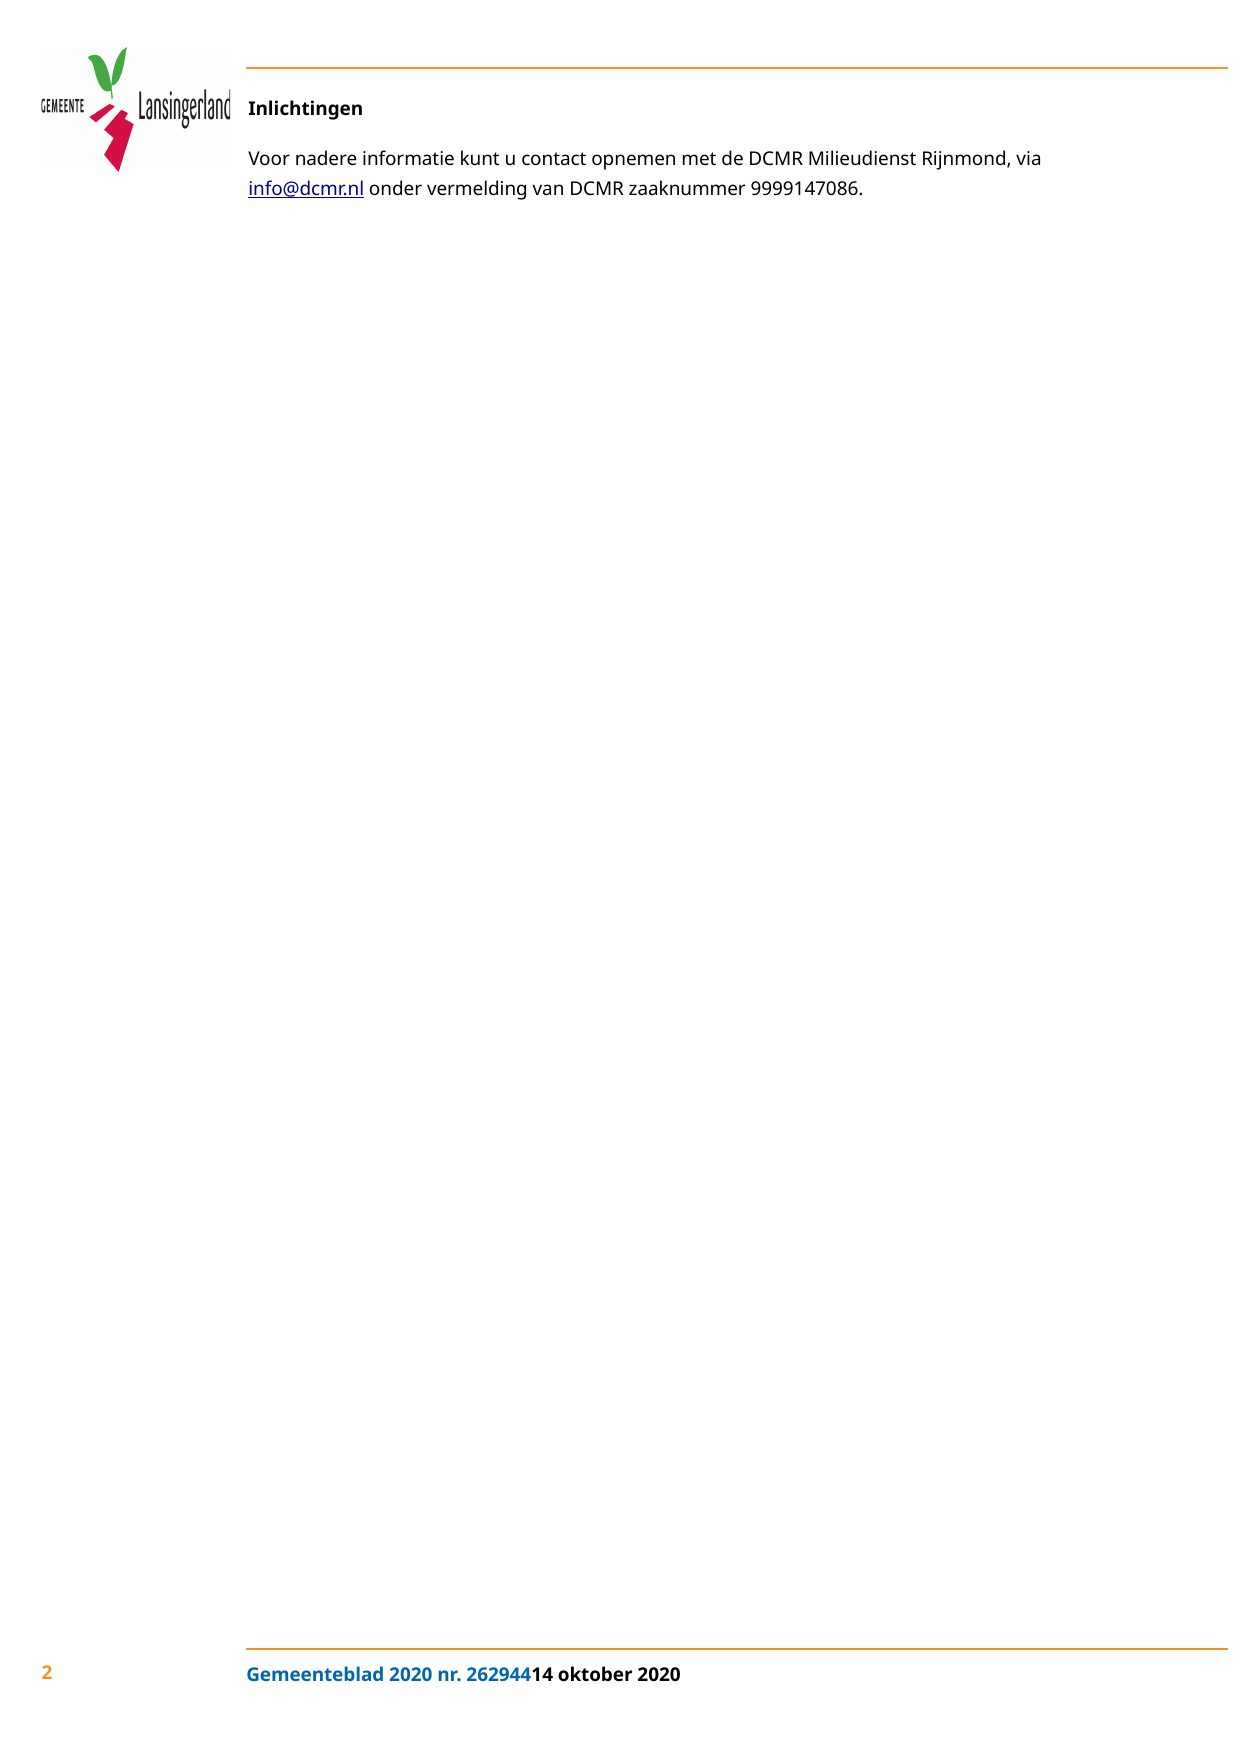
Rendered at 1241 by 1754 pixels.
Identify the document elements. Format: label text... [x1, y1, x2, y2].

text Inlichtingen [248, 95, 1152, 121]
text Voor nadere informatie kunt u contact opnemen met de DCMR Milieudienst Rijnmond, via info@dcmr.nl onder vermelding van DCMR zaaknummer 9999147086. [248, 145, 1152, 201]
picture [41, 47, 231, 172]
